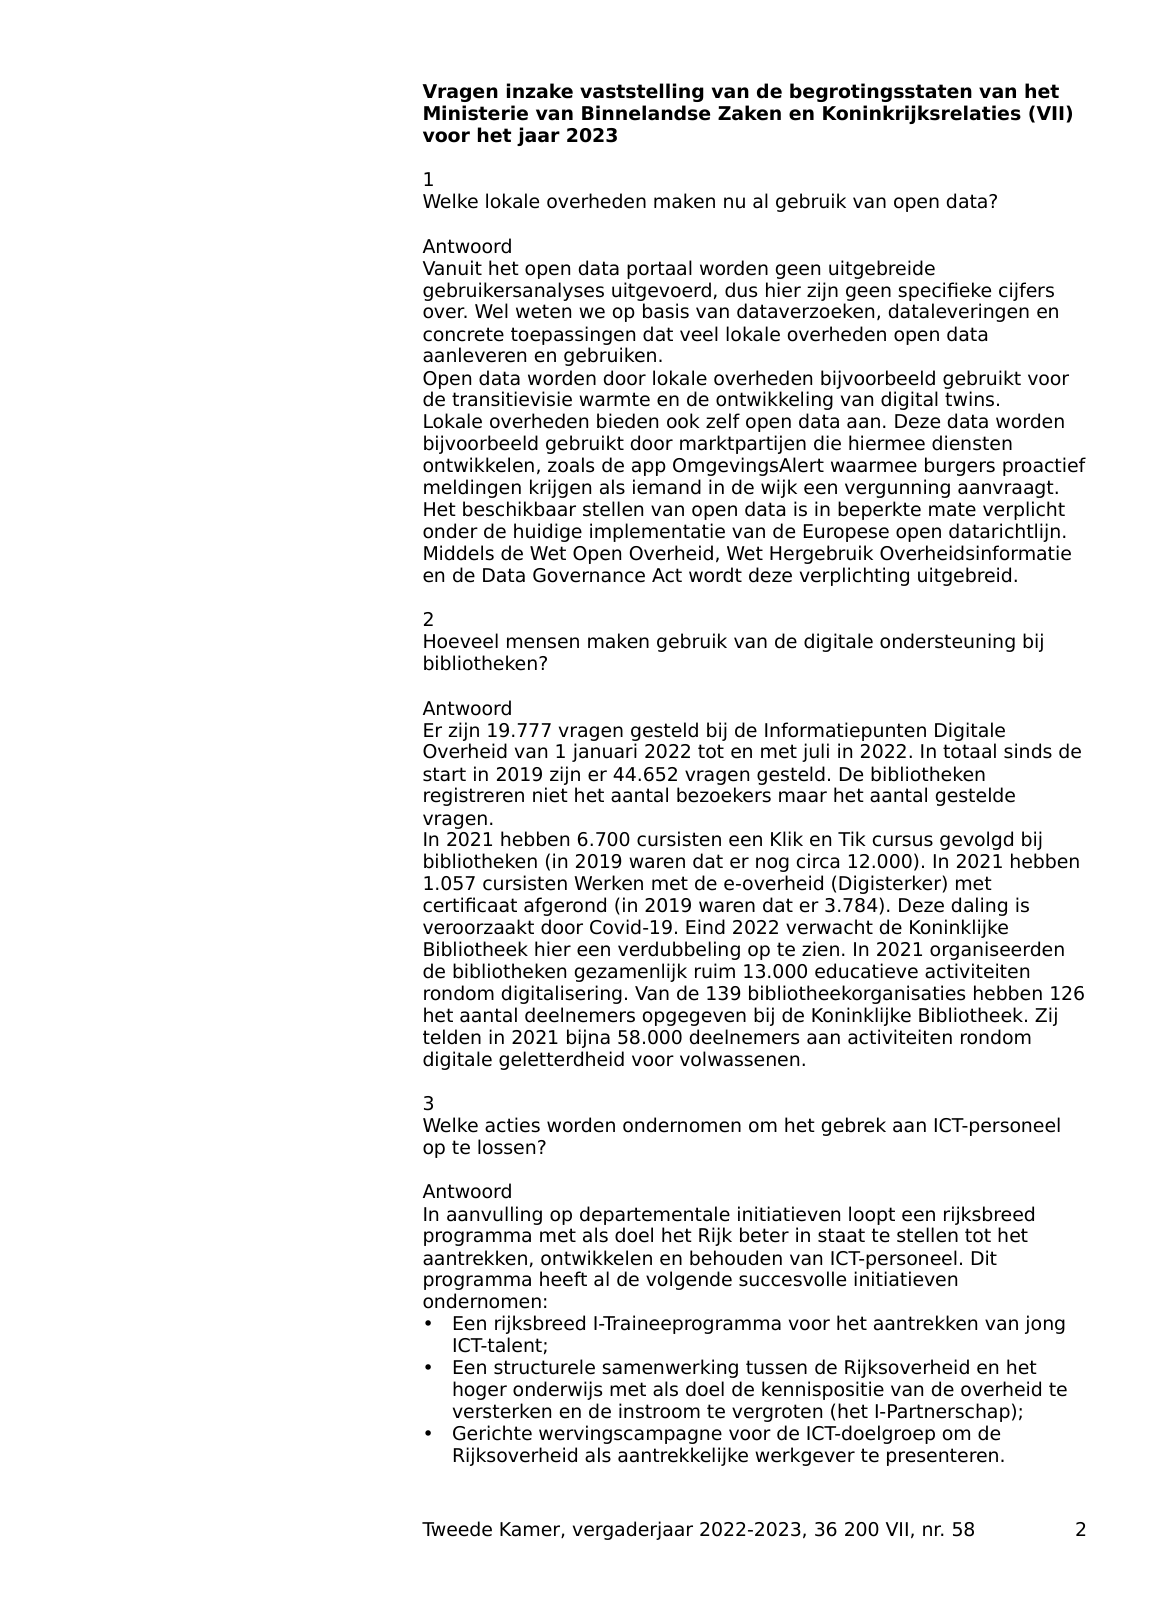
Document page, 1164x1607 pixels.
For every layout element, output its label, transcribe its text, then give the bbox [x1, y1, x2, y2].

text • Een rijksbreed I-Traineeprogramma voor het aantrekken van jong ICT-talent; [422, 1313, 1087, 1357]
text Welke lokale overheden maken nu al gebruik van open data? [422, 191, 1087, 213]
subtitle Vragen inzake vaststelling van de begrotingsstaten van het Ministerie van Binnelandse Zaken en Koninkrijksrelaties (VII) voor het jaar 2023 [422, 81, 1087, 147]
text Hoeveel mensen maken gebruik van de digitale ondersteuning bij bibliotheken? [422, 631, 1087, 675]
text Antwoord [422, 697, 1087, 719]
text In 2021 hebben 6.700 cursisten een Klik en Tik cursus gevolgd bij bibliotheken (in 2019 waren dat er nog circa 12.000). In 2021 hebben 1.057 cursisten Werken met de e-overheid (Digisterker) met certificaat afgerond (in 2019 waren dat er 3.784). Deze daling is veroorzaakt door Covid-19. Eind 2022 verwacht de Koninklijke Bibliotheek hier een verdubbeling op te zien. In 2021 organiseerden de bibliotheken gezamenlijk ruim 13.000 educatieve activiteiten rondom digitalisering. Van de 139 bibliotheekorganisaties hebben 126 het aantal deelnemers opgegeven bij de Koninklijke Bibliotheek. Zij telden in 2021 bijna 58.000 deelnemers aan activiteiten rondom digitale geletterdheid voor volwassenen. [422, 829, 1087, 1071]
text Er zijn 19.777 vragen gesteld bij de Informatiepunten Digitale Overheid van 1 januari 2022 tot en met juli in 2022. In totaal sinds de start in 2019 zijn er 44.652 vragen gesteld. De bibliotheken registreren niet het aantal bezoekers maar het aantal gestelde vragen. [422, 719, 1087, 829]
text 2 [422, 609, 1087, 631]
text • Gerichte wervingscampagne voor de ICT-doelgroep om de Rijksoverheid als aantrekkelijke werkgever te presenteren. [422, 1423, 1087, 1467]
text Antwoord [422, 236, 1087, 257]
text Lokale overheden bieden ook zelf open data aan. Deze data worden bijvoorbeeld gebruikt door marktpartijen die hiermee diensten ontwikkelen, zoals de app OmgevingsAlert waarmee burgers proactief meldingen krijgen als iemand in de wijk een vergunning aanvraagt. [422, 411, 1087, 499]
text Welke acties worden ondernomen om het gebrek aan ICT-personeel op te lossen? [422, 1115, 1087, 1159]
text Open data worden door lokale overheden bijvoorbeeld gebruikt voor de transitievisie warmte en de ontwikkeling van digital twins. [422, 367, 1087, 411]
text 3 [422, 1093, 1087, 1115]
text Antwoord [422, 1181, 1087, 1203]
text 1 [422, 169, 1087, 191]
text In aanvulling op departementale initiatieven loopt een rijksbreed programma met als doel het Rijk beter in staat te stellen tot het aantrekken, ontwikkelen en behouden van ICT-personeel. Dit programma heeft al de volgende succesvolle initiatieven ondernomen: [422, 1203, 1087, 1313]
text • Een structurele samenwerking tussen de Rijksoverheid en het hoger onderwijs met als doel de kennispositie van de overheid te versterken en de instroom te vergroten (het I-Partnerschap); [422, 1357, 1087, 1423]
text Het beschikbaar stellen van open data is in beperkte mate verplicht onder de huidige implementatie van de Europese open datarichtlijn. Middels de Wet Open Overheid, Wet Hergebruik Overheidsinformatie en de Data Governance Act wordt deze verplichting uitgebreid. [422, 499, 1087, 587]
text Vanuit het open data portaal worden geen uitgebreide gebruikersanalyses uitgevoerd, dus hier zijn geen specifieke cijfers over. Wel weten we op basis van dataverzoeken, dataleveringen en concrete toepassingen dat veel lokale overheden open data aanleveren en gebruiken. [422, 257, 1087, 367]
